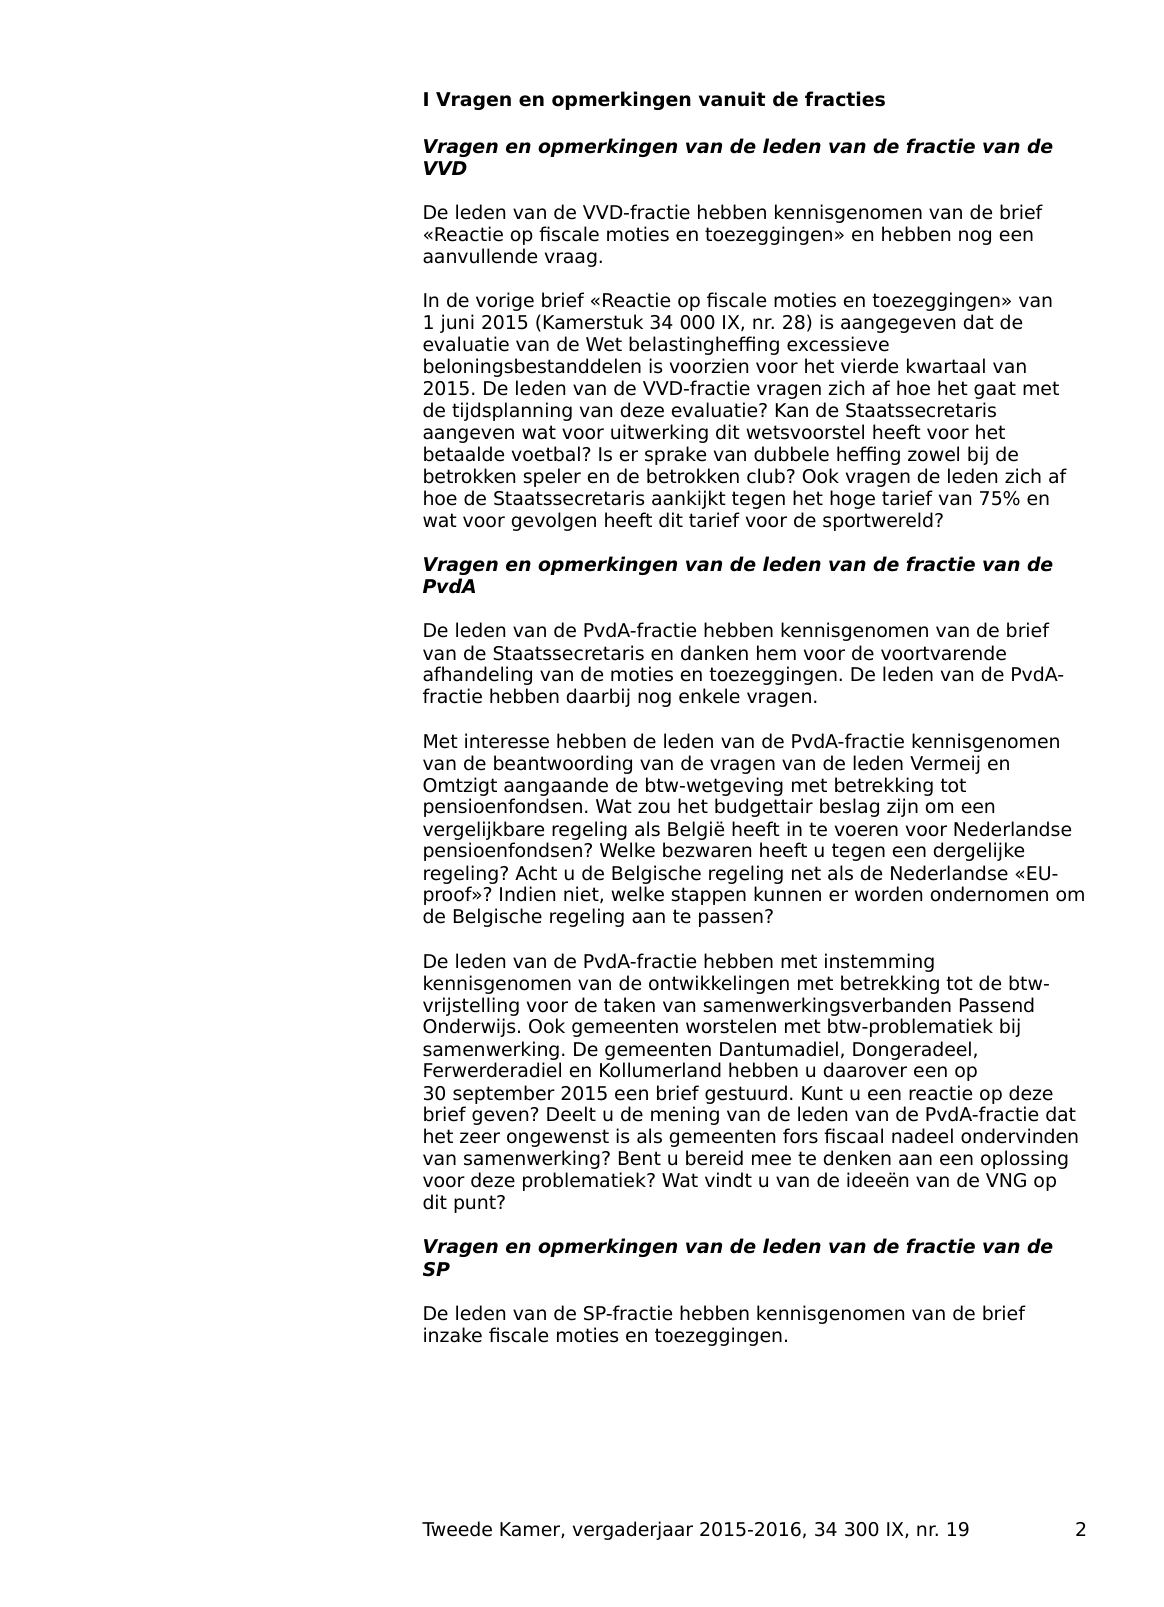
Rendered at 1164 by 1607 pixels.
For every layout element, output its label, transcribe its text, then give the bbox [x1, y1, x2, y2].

text De leden van de PvdA-fractie hebben kennisgenomen van de brief van de Staatssecretaris en danken hem voor de voortvarende afhandeling van de moties en toezeggingen. De leden van de PvdA-fractie hebben daarbij nog enkele vragen. [422, 620, 1087, 708]
subtitle Vragen en opmerkingen van de leden van de fractie van de SP [422, 1236, 1087, 1280]
text De leden van de SP-fractie hebben kennisgenomen van de brief inzake fiscale moties en toezeggingen. [422, 1303, 1087, 1347]
text In de vorige brief «Reactie op fiscale moties en toezeggingen» van 1 juni 2015 (Kamerstuk 34 000 IX, nr. 28) is aangegeven dat de evaluatie van de Wet belastingheffing excessieve beloningsbestanddelen is voorzien voor het vierde kwartaal van 2015. De leden van de VVD-fractie vragen zich af hoe het gaat met de tijdsplanning van deze evaluatie? Kan de Staatssecretaris aangeven wat voor uitwerking dit wetsvoorstel heeft voor het betaalde voetbal? Is er sprake van dubbele heffing zowel bij de betrokken speler en de betrokken club? Ook vragen de leden zich af hoe de Staatssecretaris aankijkt tegen het hoge tarief van 75% en wat voor gevolgen heeft dit tarief voor de sportwereld? [422, 290, 1087, 532]
text De leden van de VVD-fractie hebben kennisgenomen van de brief «Reactie op fiscale moties en toezeggingen» en hebben nog een aanvullende vraag. [422, 202, 1087, 268]
subtitle I Vragen en opmerkingen vanuit de fracties [422, 89, 1087, 111]
text De leden van de PvdA-fractie hebben met instemming kennisgenomen van de ontwikkelingen met betrekking tot de btw-vrijstelling voor de taken van samenwerkingsverbanden Passend Onderwijs. Ook gemeenten worstelen met btw-problematiek bij samenwerking. De gemeenten Dantumadiel, Dongeradeel, Ferwerderadiel en Kollumerland hebben u daarover een op 30 september 2015 een brief gestuurd. Kunt u een reactie op deze brief geven? Deelt u de mening van de leden van de PvdA-fractie dat het zeer ongewenst is als gemeenten fors fiscaal nadeel ondervinden van samenwerking? Bent u bereid mee te denken aan een oplossing voor deze problematiek? Wat vindt u van de ideeën van de VNG op dit punt? [422, 951, 1087, 1214]
subtitle Vragen en opmerkingen van de leden van de fractie van de VVD [422, 136, 1087, 180]
text Met interesse hebben de leden van de PvdA-fractie kennisgenomen van de beantwoording van de vragen van de leden Vermeij en Omtzigt aangaande de btw-wetgeving met betrekking tot pensioenfondsen. Wat zou het budgettair beslag zijn om een vergelijkbare regeling als België heeft in te voeren voor Nederlandse pensioenfondsen? Welke bezwaren heeft u tegen een dergelijke regeling? Acht u de Belgische regeling net als de Nederlandse «EU-proof»? Indien niet, welke stappen kunnen er worden ondernomen om de Belgische regeling aan te passen? [422, 731, 1087, 928]
subtitle Vragen en opmerkingen van de leden van de fractie van de PvdA [422, 554, 1087, 598]
